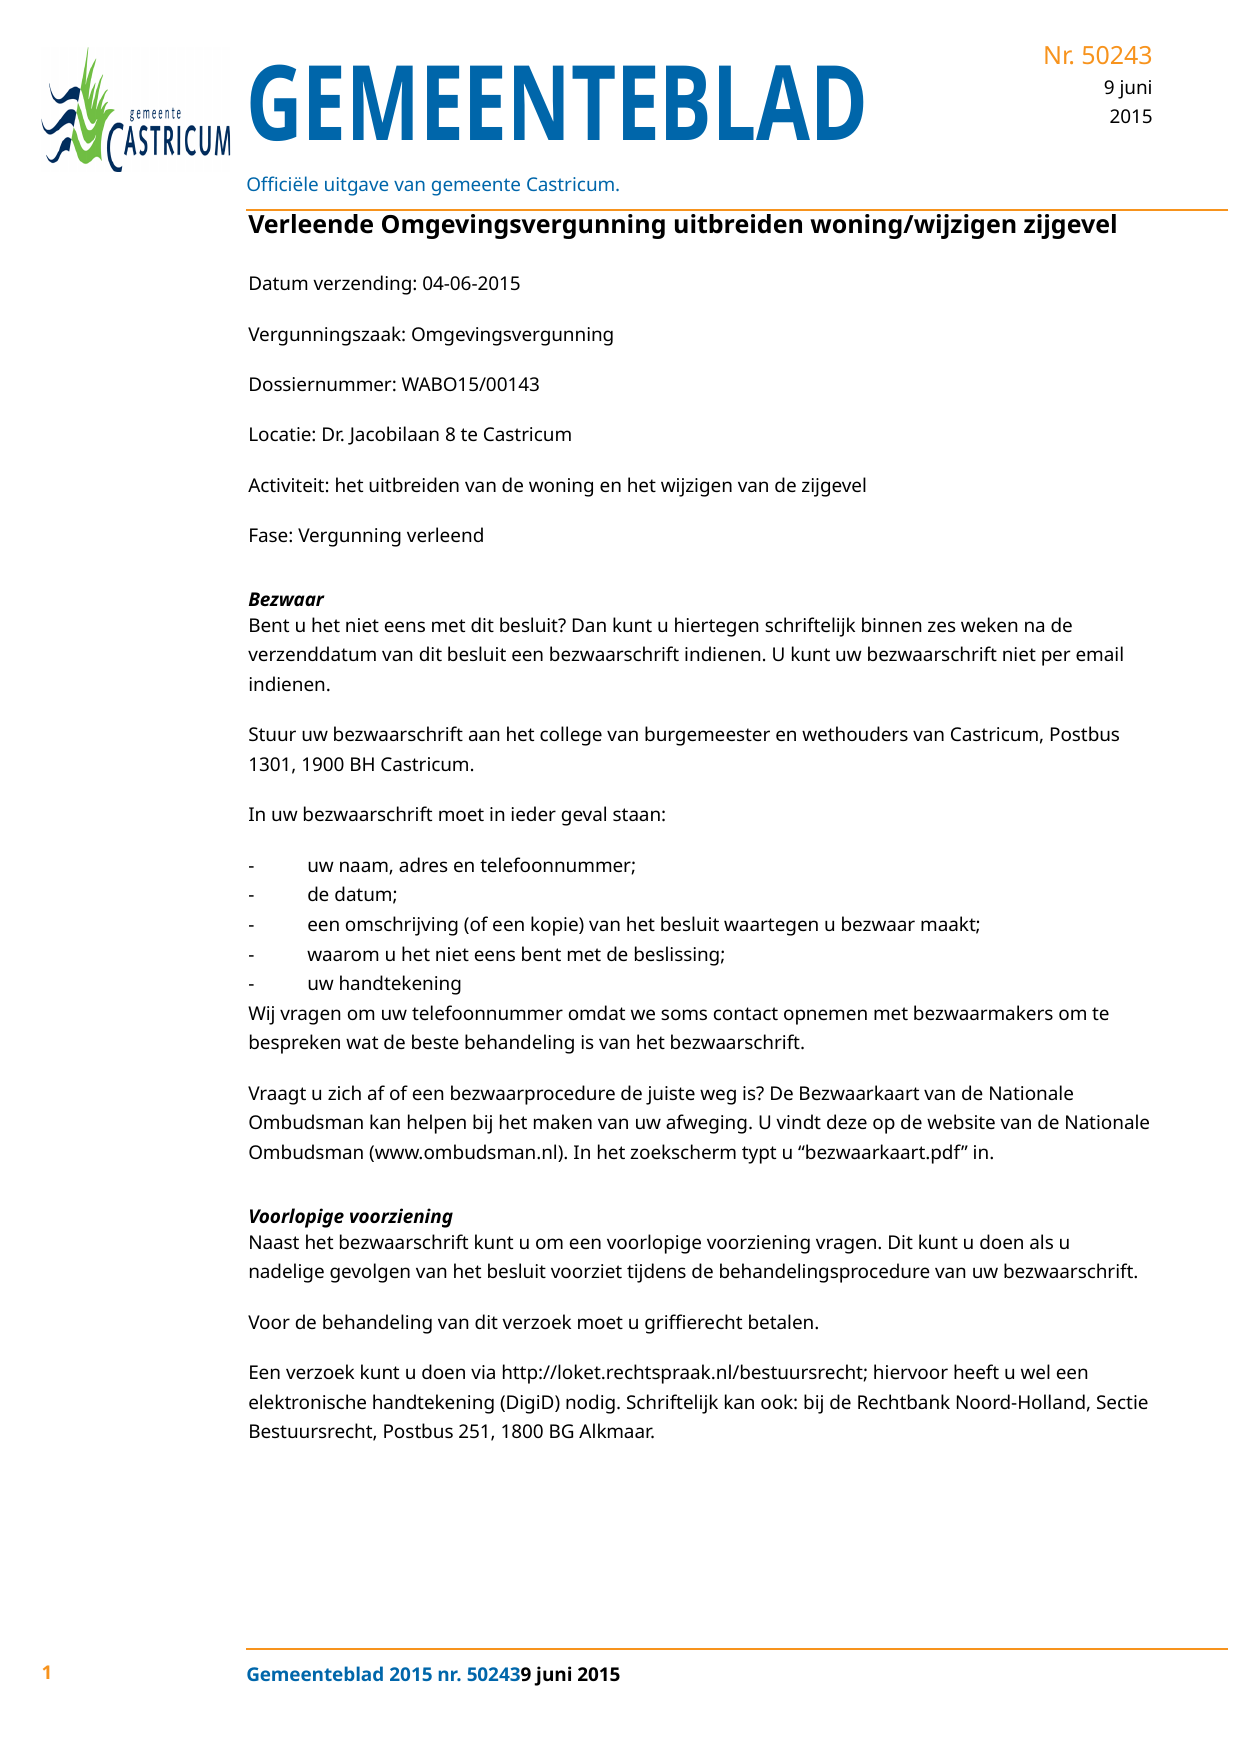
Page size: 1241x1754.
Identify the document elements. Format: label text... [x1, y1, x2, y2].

list uw handtekening [248, 970, 1152, 996]
text Fase: Vergunning verleend [248, 522, 1152, 548]
list uw naam, adres en telefoonnummer; [248, 852, 1152, 878]
text Voorlopige voorziening [248, 1203, 1152, 1229]
text Datum verzending: 04-06-2015 [248, 270, 1152, 296]
text Activiteit: het uitbreiden van de woning en het wijzigen van de zijgevel [248, 472, 1152, 498]
text Een verzoek kunt u doen via http://loket.rechtspraak.nl/bestuursrecht; hiervoor heeft u wel een elektronische handtekening (DigiD) nodig. Schriftelijk kan ook: bij de Rechtbank Noord-Holland, Sectie Bestuursrecht, Postbus 251, 1800 BG Alkmaar. [248, 1359, 1152, 1444]
text Locatie: Dr. Jacobilaan 8 te Castricum [248, 422, 1152, 447]
text Bent u het niet eens met dit besluit? Dan kunt u hiertegen schriftelijk binnen zes weken na de verzenddatum van dit besluit een bezwaarschrift indienen. U kunt uw bezwaarschrift niet per email indienen. [248, 612, 1152, 697]
text Verleende Omgevingsvergunning uitbreiden woning/wijzigen zijgevel [248, 211, 1152, 241]
text Stuur uw bezwaarschrift aan het college van burgemeester en wethouders van Castricum, Postbus 1301, 1900 BH Castricum. [248, 722, 1152, 777]
text Naast het bezwaarschrift kunt u om een voorlopige voorziening vragen. Dit kunt u doen als u nadelige gevolgen van het besluit voorziet tijdens de behandelingsprocedure van uw bezwaarschrift. [248, 1229, 1152, 1284]
text Vraagt u zich af of een bezwaarprocedure de juiste weg is? De Bezwaarkaart van de Nationale Ombudsman kan helpen bij het maken van uw afweging. U vindt deze op de website van de Nationale Ombudsman (www.ombudsman.nl). In het zoekscherm typt u “bezwaarkaart.pdf” in. [248, 1080, 1152, 1165]
text Dossiernummer: WABO15/00143 [248, 371, 1152, 397]
list een omschrijving (of een kopie) van het besluit waartegen u bezwaar maakt; [248, 911, 1152, 937]
text Voor de behandeling van dit verzoek moet u griffierecht betalen. [248, 1309, 1152, 1334]
text In uw bezwaarschrift moet in ieder geval staan: [248, 802, 1152, 827]
picture [41, 47, 231, 172]
list waarom u het niet eens bent met de beslissing; [248, 941, 1152, 967]
text Wij vragen om uw telefoonnummer omdat we soms contact opnemen met bezwaarmakers om te bespreken wat de beste behandeling is van het bezwaarschrift. [248, 1000, 1152, 1055]
list de datum; [248, 882, 1152, 907]
text Vergunningszaak: Omgevingsvergunning [248, 321, 1152, 346]
text Bezwaar [248, 586, 1152, 612]
